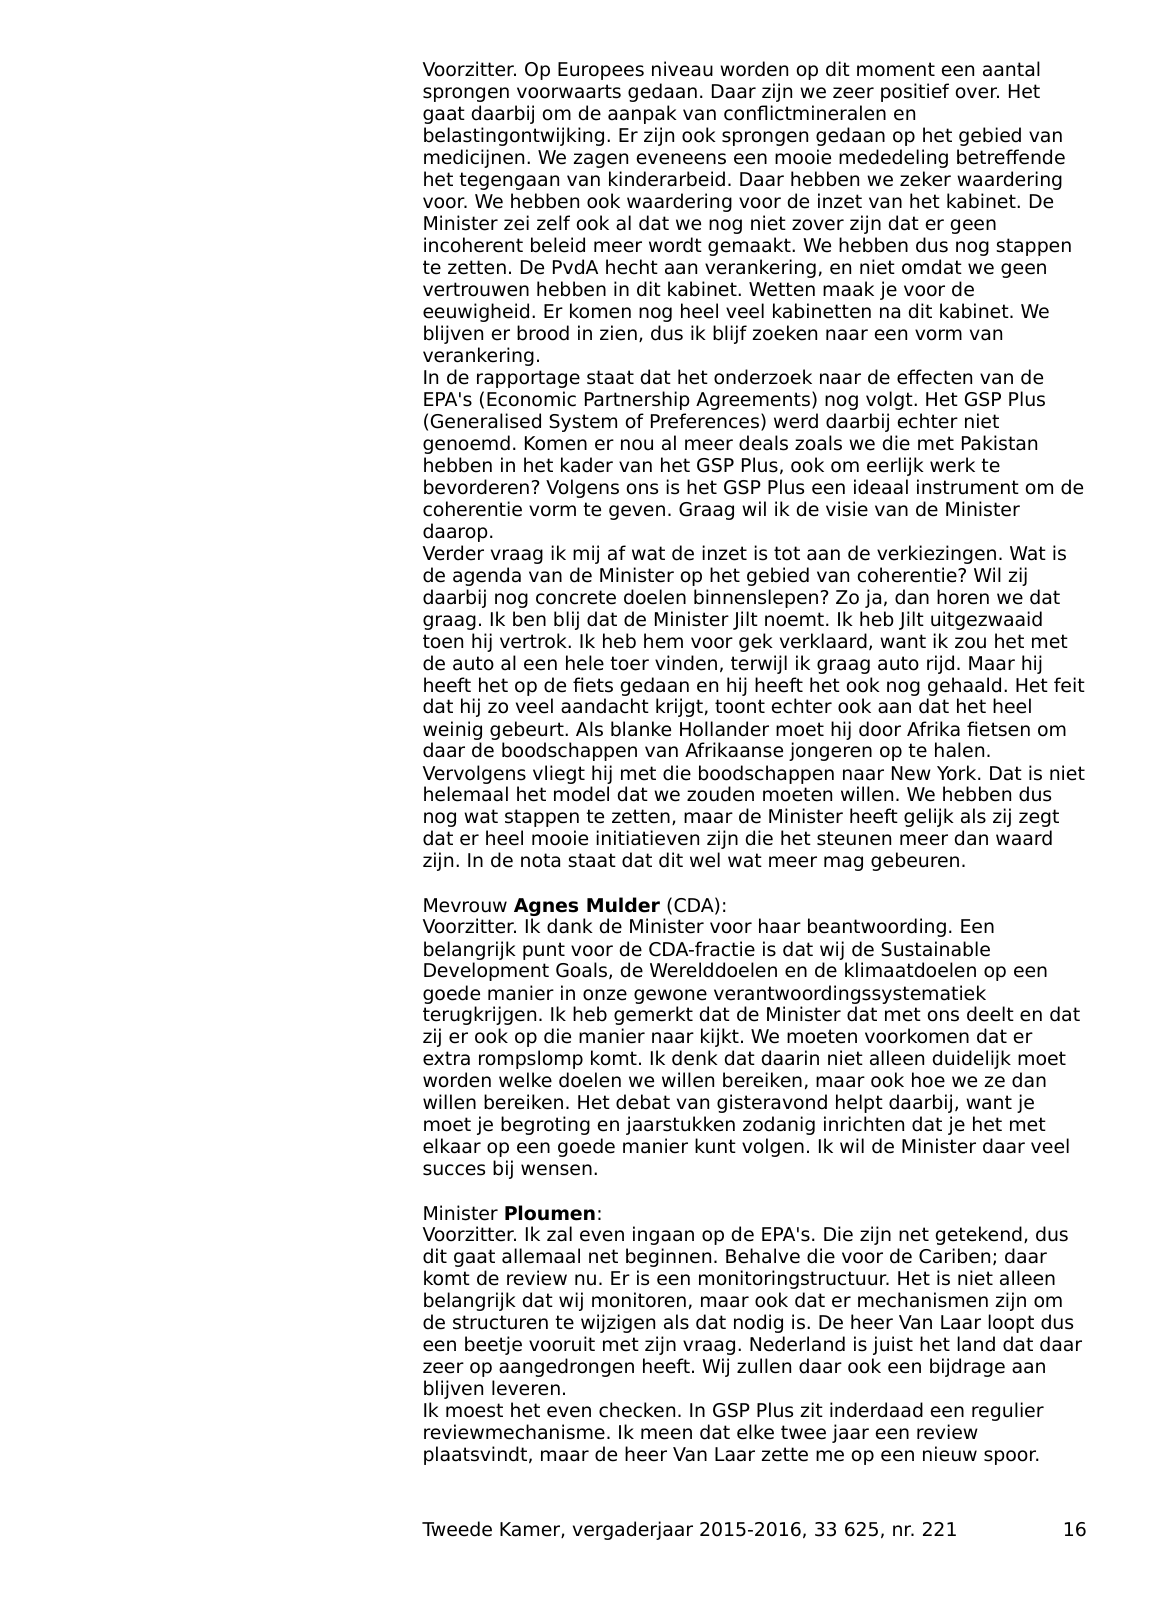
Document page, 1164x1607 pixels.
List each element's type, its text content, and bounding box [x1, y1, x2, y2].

text Voorzitter. Op Europees niveau worden op dit moment een aantal sprongen voorwaarts gedaan. Daar zijn we zeer positief over. Het gaat daarbij om de aanpak van conflictmineralen en belastingontwijking. Er zijn ook sprongen gedaan op het gebied van medicijnen. We zagen eveneens een mooie mededeling betreffende het tegengaan van kinderarbeid. Daar hebben we zeker waardering voor. We hebben ook waardering voor de inzet van het kabinet. De Minister zei zelf ook al dat we nog niet zover zijn dat er geen incoherent beleid meer wordt gemaakt. We hebben dus nog stappen te zetten. De PvdA hecht aan verankering, en niet omdat we geen vertrouwen hebben in dit kabinet. Wetten maak je voor de eeuwigheid. Er komen nog heel veel kabinetten na dit kabinet. We blijven er brood in zien, dus ik blijf zoeken naar een vorm van verankering. [422, 59, 1087, 367]
text Ik moest het even checken. In GSP Plus zit inderdaad een regulier reviewmechanisme. Ik meen dat elke twee jaar een review plaatsvindt, maar de heer Van Laar zette me op een nieuw spoor. [422, 1400, 1087, 1466]
text Voorzitter. Ik dank de Minister voor haar beantwoording. Een belangrijk punt voor de CDA-fractie is dat wij de Sustainable Development Goals, de Werelddoelen en de klimaatdoelen op een goede manier in onze gewone verantwoordingssystematiek terugkrijgen. Ik heb gemerkt dat de Minister dat met ons deelt en dat zij er ook op die manier naar kijkt. We moeten voorkomen dat er extra rompslomp komt. Ik denk dat daarin niet alleen duidelijk moet worden welke doelen we willen bereiken, maar ook hoe we ze dan willen bereiken. Het debat van gisteravond helpt daarbij, want je moet je begroting en jaarstukken zodanig inrichten dat je het met elkaar op een goede manier kunt volgen. Ik wil de Minister daar veel succes bij wensen. [422, 916, 1087, 1180]
text In de rapportage staat dat het onderzoek naar de effecten van de EPA's (Economic Partnership Agreements) nog volgt. Het GSP Plus (Generalised System of Preferences) werd daarbij echter niet genoemd. Komen er nou al meer deals zoals we die met Pakistan hebben in het kader van het GSP Plus, ook om eerlijk werk te bevorderen? Volgens ons is het GSP Plus een ideaal instrument om de coherentie vorm te geven. Graag wil ik de visie van de Minister daarop. [422, 367, 1087, 543]
text Verder vraag ik mij af wat de inzet is tot aan de verkiezingen. Wat is de agenda van de Minister op het gebied van coherentie? Wil zij daarbij nog concrete doelen binnenslepen? Zo ja, dan horen we dat graag. Ik ben blij dat de Minister Jilt noemt. Ik heb Jilt uitgezwaaid toen hij vertrok. Ik heb hem voor gek verklaard, want ik zou het met de auto al een hele toer vinden, terwijl ik graag auto rijd. Maar hij heeft het op de fiets gedaan en hij heeft het ook nog gehaald. Het feit dat hij zo veel aandacht krijgt, toont echter ook aan dat het heel weinig gebeurt. Als blanke Hollander moet hij door Afrika fietsen om daar de boodschappen van Afrikaanse jongeren op te halen. Vervolgens vliegt hij met die boodschappen naar New York. Dat is niet helemaal het model dat we zouden moeten willen. We hebben dus nog wat stappen te zetten, maar de Minister heeft gelijk als zij zegt dat er heel mooie initiatieven zijn die het steunen meer dan waard zijn. In de nota staat dat dit wel wat meer mag gebeuren. [422, 543, 1087, 872]
text Mevrouw Agnes Mulder (CDA): [422, 894, 1087, 916]
text Voorzitter. Ik zal even ingaan op de EPA's. Die zijn net getekend, dus dit gaat allemaal net beginnen. Behalve die voor de Cariben; daar komt de review nu. Er is een monitoringstructuur. Het is niet alleen belangrijk dat wij monitoren, maar ook dat er mechanismen zijn om de structuren te wijzigen als dat nodig is. De heer Van Laar loopt dus een beetje vooruit met zijn vraag. Nederland is juist het land dat daar zeer op aangedrongen heeft. Wij zullen daar ook een bijdrage aan blijven leveren. [422, 1224, 1087, 1400]
text Minister Ploumen: [422, 1202, 1087, 1224]
